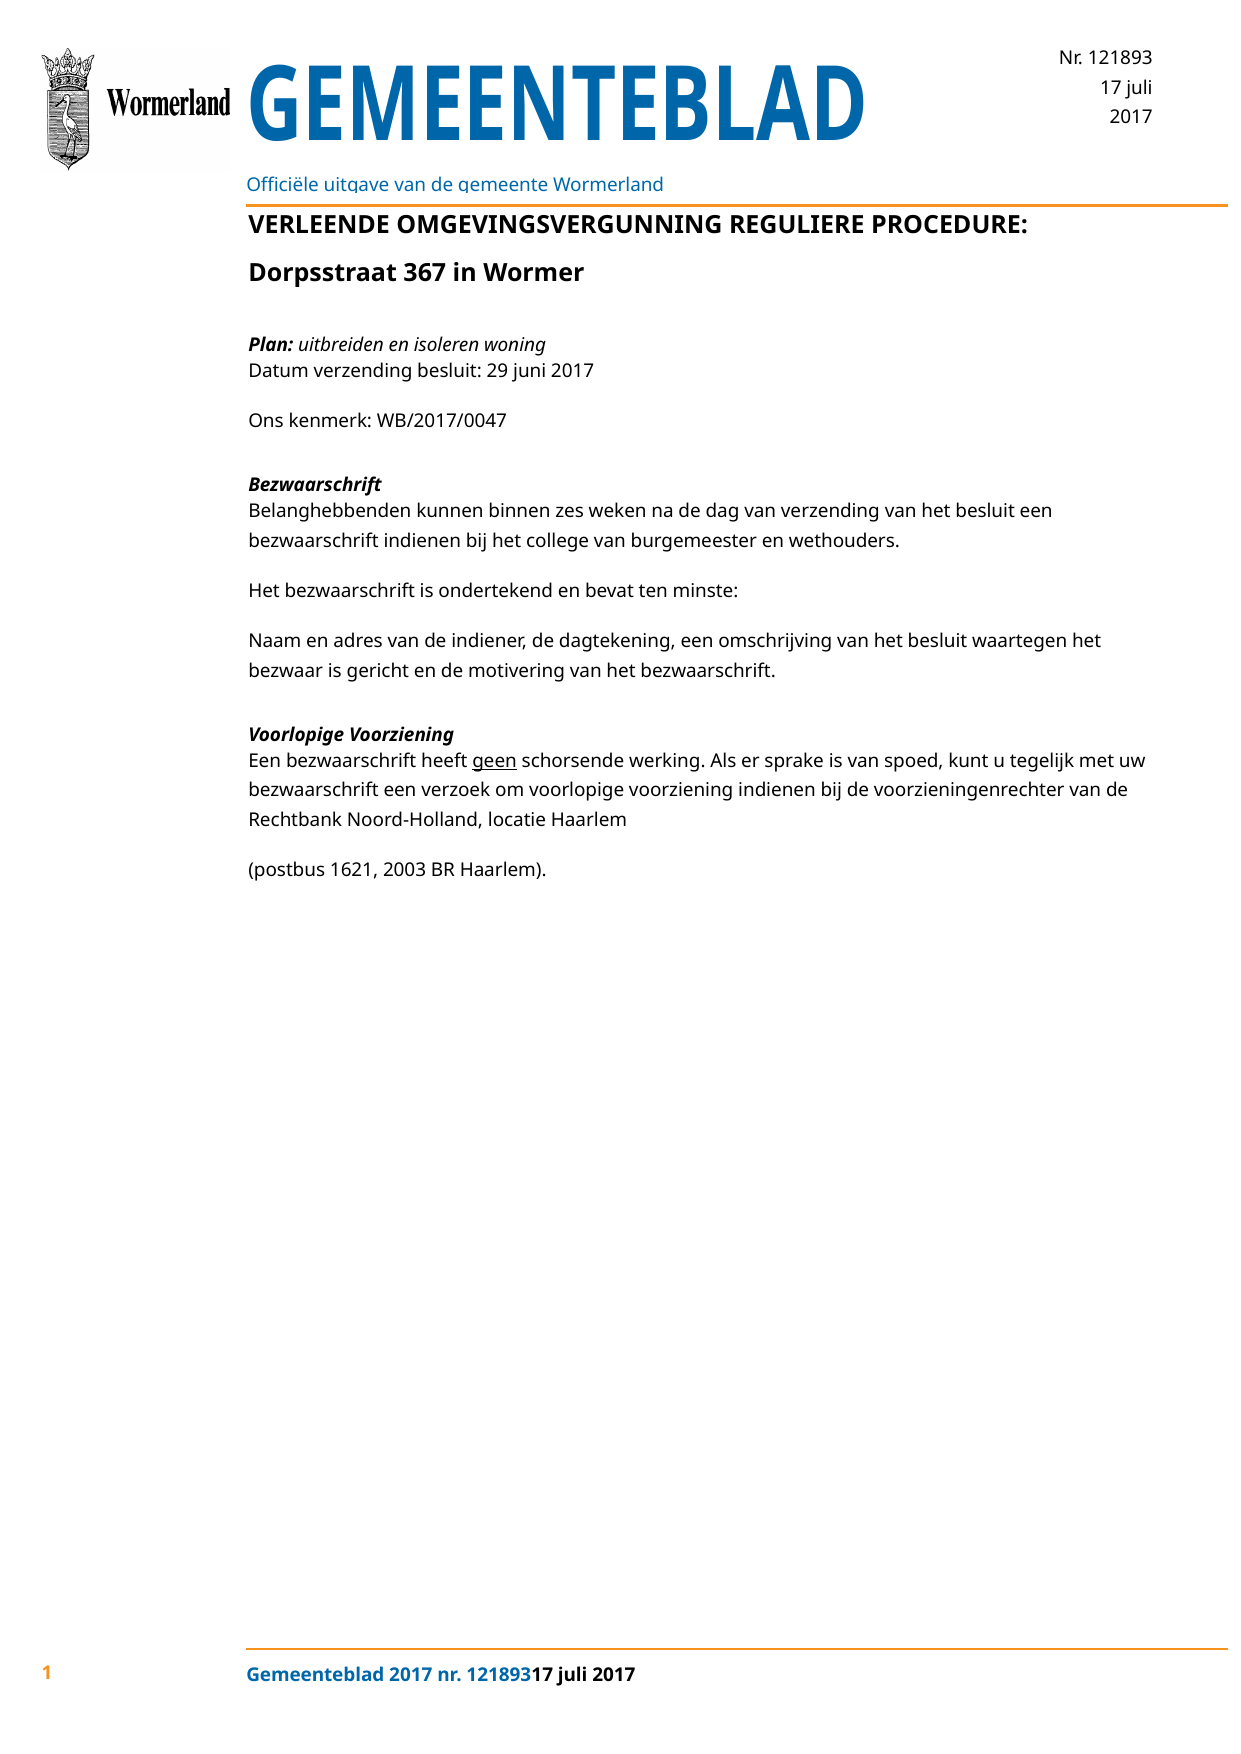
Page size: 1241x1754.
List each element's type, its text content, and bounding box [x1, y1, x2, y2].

text Belanghebbenden kunnen binnen zes weken na de dag van verzending van het besluit een bezwaarschrift indienen bij het college van burgemeester en wethouders. [248, 497, 1152, 553]
text Voorlopige Voorziening [248, 721, 1152, 747]
text Ons kenmerk: WB/2017/0047 [248, 408, 1152, 433]
text Datum verzending besluit: 29 juni 2017 [248, 357, 1152, 383]
text VERLEENDE OMGEVINGSVERGUNNING REGULIERE PROCEDURE: Dorpsstraat 367 in Wormer [248, 207, 1152, 288]
picture [41, 47, 231, 172]
text Naam en adres van de indiener, de dagtekening, een omschrijving van het besluit waartegen het bezwaar is gericht en de motivering van het bezwaarschrift. [248, 628, 1152, 683]
text Bezwaarschrift [248, 472, 1152, 497]
text (postbus 1621, 2003 BR Haarlem). [248, 857, 1152, 882]
text Plan: uitbreiden en isoleren woning [248, 331, 1152, 357]
text Het bezwaarschrift is ondertekend en bevat ten minste: [248, 577, 1152, 603]
text Een bezwaarschrift heeft geen schorsende werking. Als er sprake is van spoed, kunt u tegelijk met uw bezwaarschrift een verzoek om voorlopige voorziening indienen bij de voorzieningenrechter van de Rechtbank Noord-Holland, locatie Haarlem [248, 747, 1152, 832]
